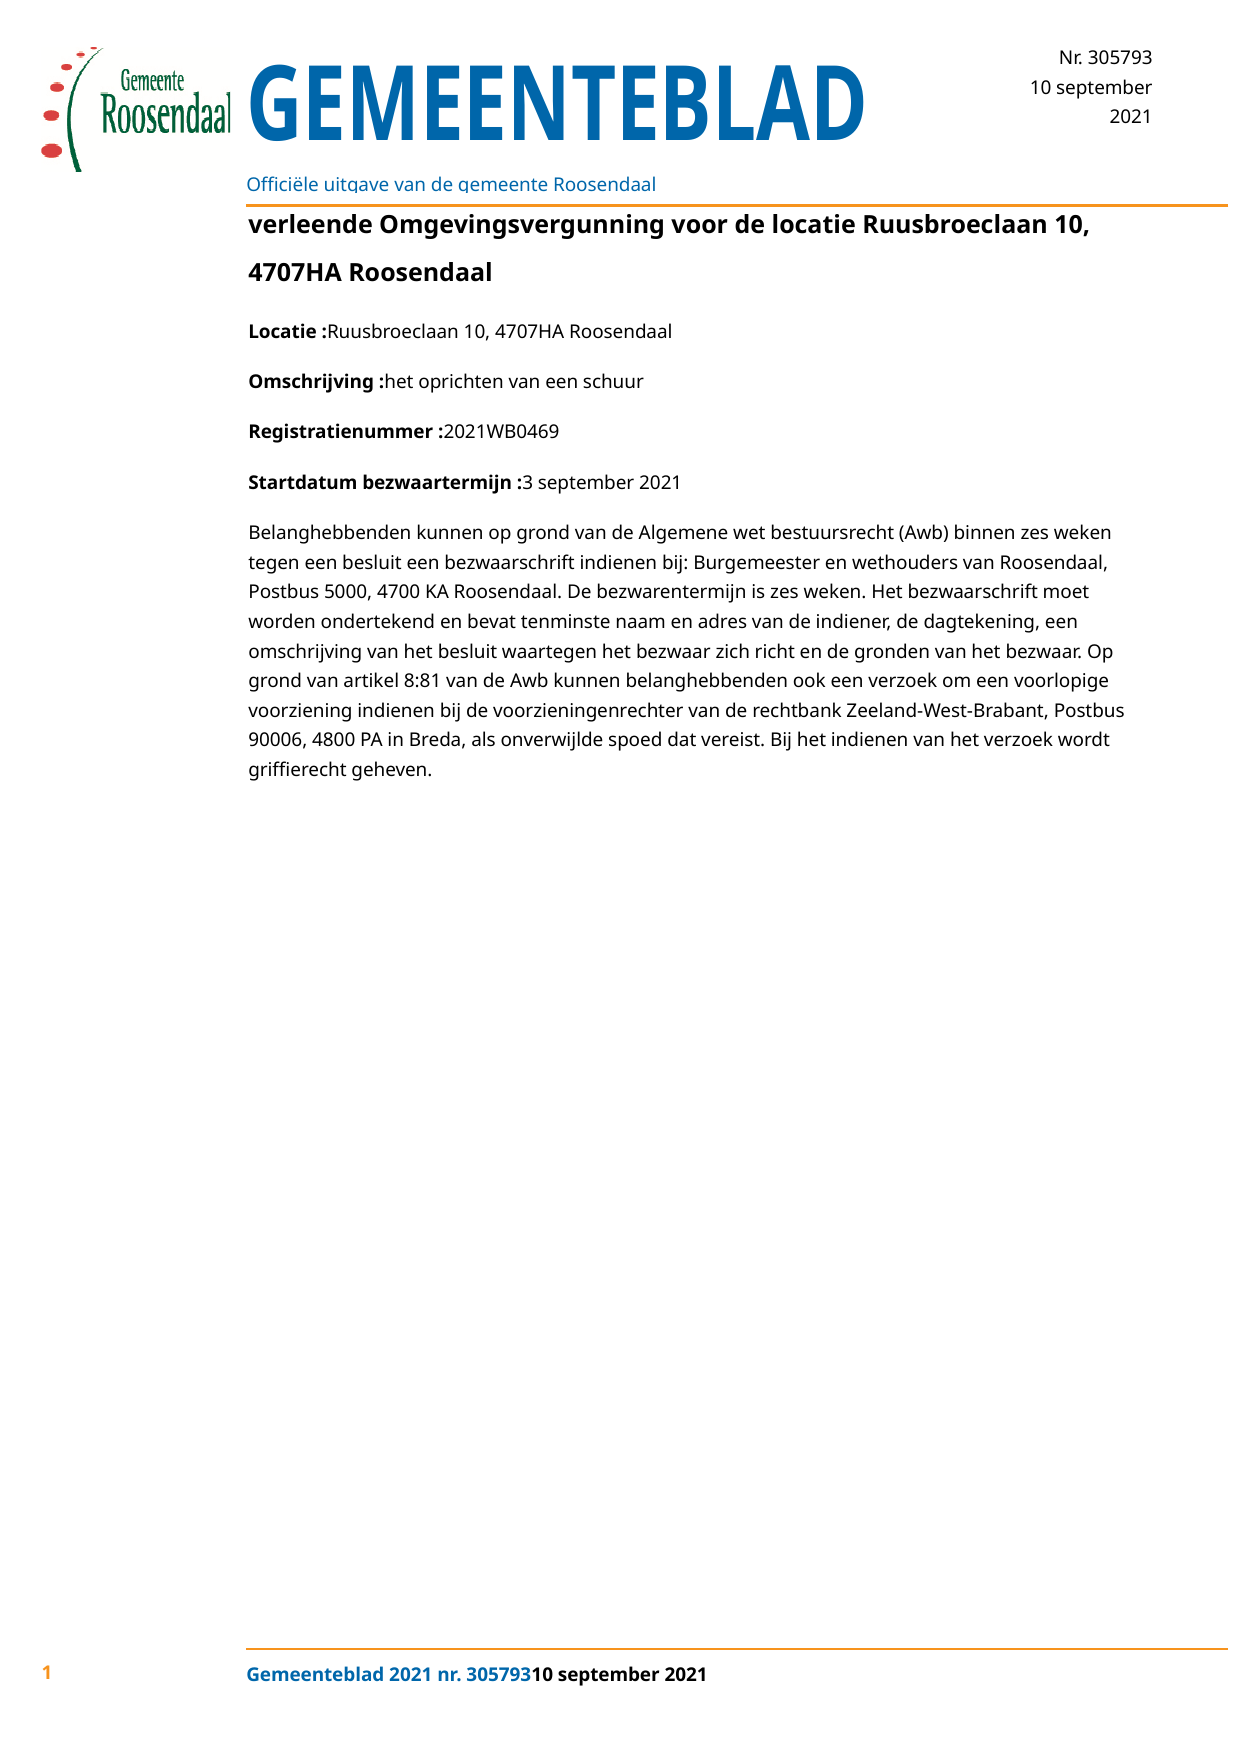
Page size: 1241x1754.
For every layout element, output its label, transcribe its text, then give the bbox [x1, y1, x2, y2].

text Belanghebbenden kunnen op grond van de Algemene wet bestuursrecht (Awb) binnen zes weken tegen een besluit een bezwaarschrift indienen bij: Burgemeester en wethouders van Roosendaal, Postbus 5000, 4700 KA Roosendaal. De bezwarentermijn is zes weken. Het bezwaarschrift moet worden ondertekend en bevat tenminste naam en adres van de indiener, de dagtekening, een omschrijving van het besluit waartegen het bezwaar zich richt en de gronden van het bezwaar. Op grond van artikel 8:81 van de Awb kunnen belanghebbenden ook een verzoek om een voorlopige voorziening indienen bij de voorzieningenrechter van de rechtbank Zeeland-West-Brabant, Postbus 90006, 4800 PA in Breda, als onverwijlde spoed dat vereist. Bij het indienen van het verzoek wordt griffierecht geheven. [248, 519, 1152, 782]
text Omschrijving :het oprichten van een schuur [248, 368, 1152, 394]
text Locatie :Ruusbroeclaan 10, 4707HA Roosendaal [248, 318, 1152, 344]
text verleende Omgevingsvergunning voor de locatie Ruusbroeclaan 10, 4707HA Roosendaal [248, 207, 1152, 288]
text Registratienummer :2021WB0469 [248, 419, 1152, 444]
text Startdatum bezwaartermijn :3 september 2021 [248, 469, 1152, 495]
picture [41, 47, 231, 172]
